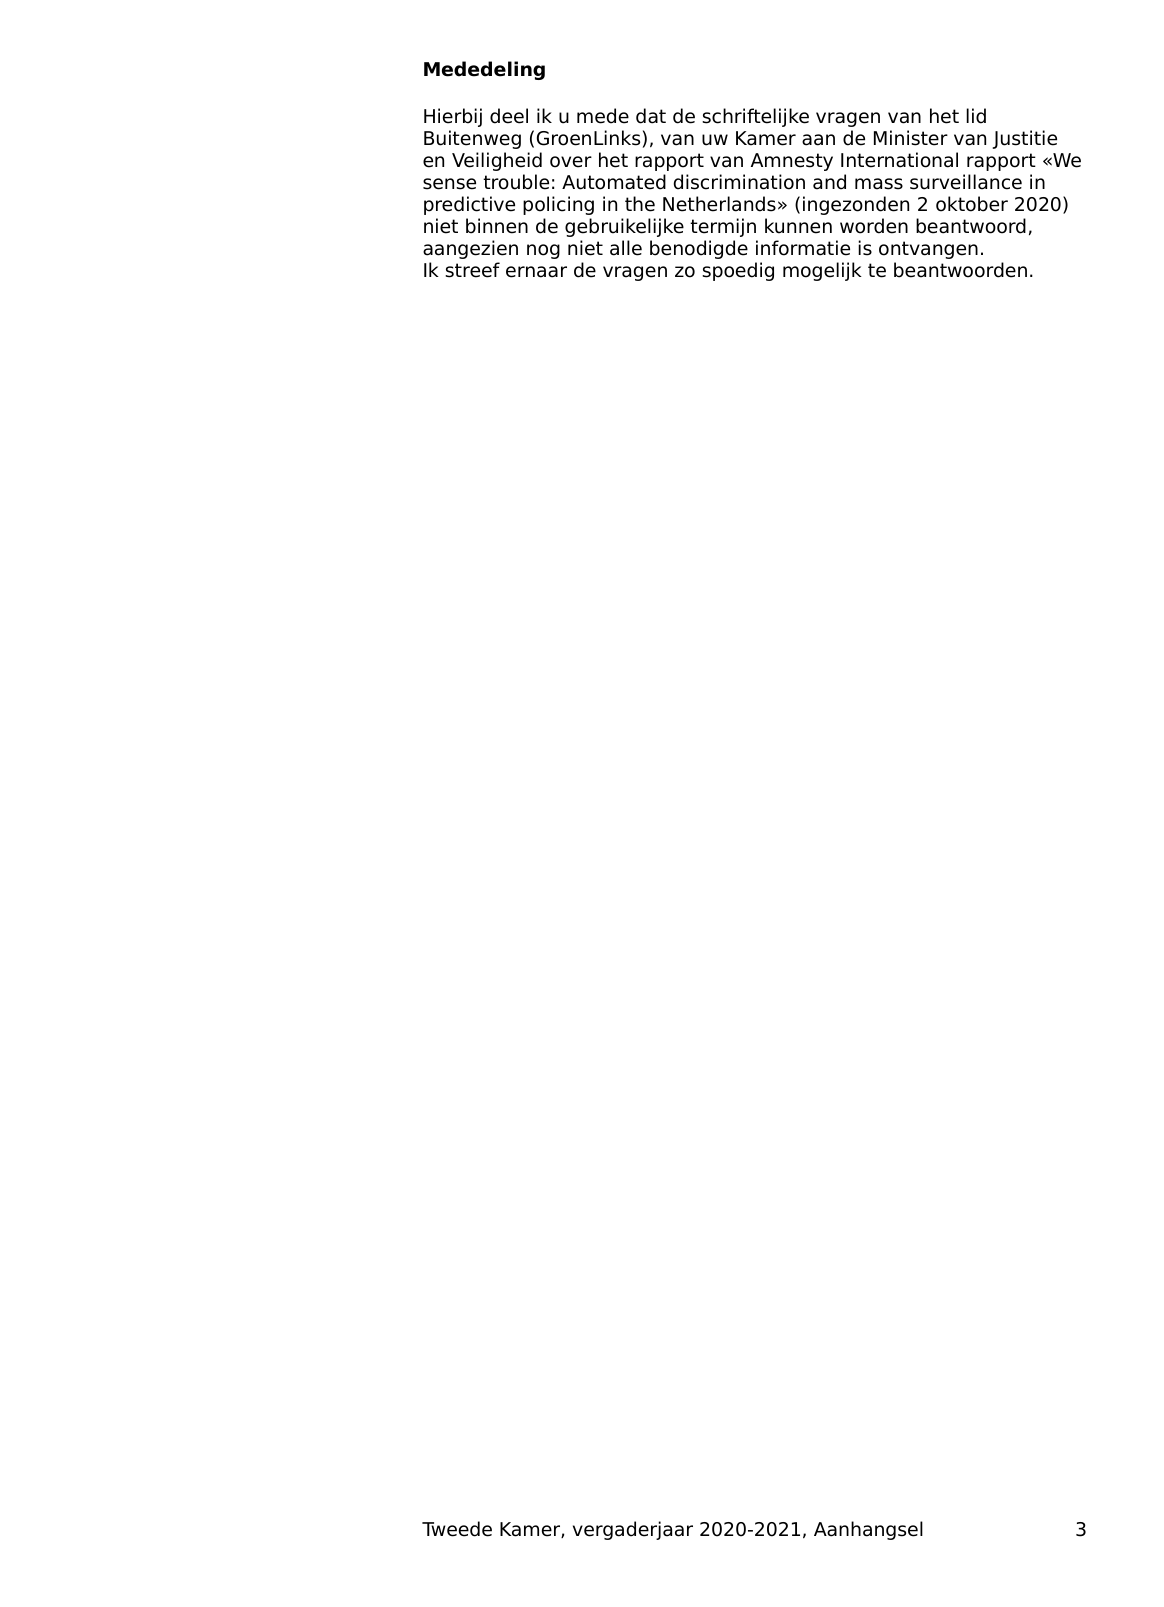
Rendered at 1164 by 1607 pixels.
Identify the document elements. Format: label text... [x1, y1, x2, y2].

subtitle Mededeling [422, 59, 1087, 81]
text Hierbij deel ik u mede dat de schriftelijke vragen van het lid Buitenweg (GroenLinks), van uw Kamer aan de Minister van Justitie en Veiligheid over het rapport van Amnesty International rapport «We sense trouble: Automated discrimination and mass surveillance in predictive policing in the Netherlands» (ingezonden 2 oktober 2020) niet binnen de gebruikelijke termijn kunnen worden beantwoord, aangezien nog niet alle benodigde informatie is ontvangen. [422, 106, 1087, 260]
text Ik streef ernaar de vragen zo spoedig mogelijk te beantwoorden. [422, 260, 1087, 282]
